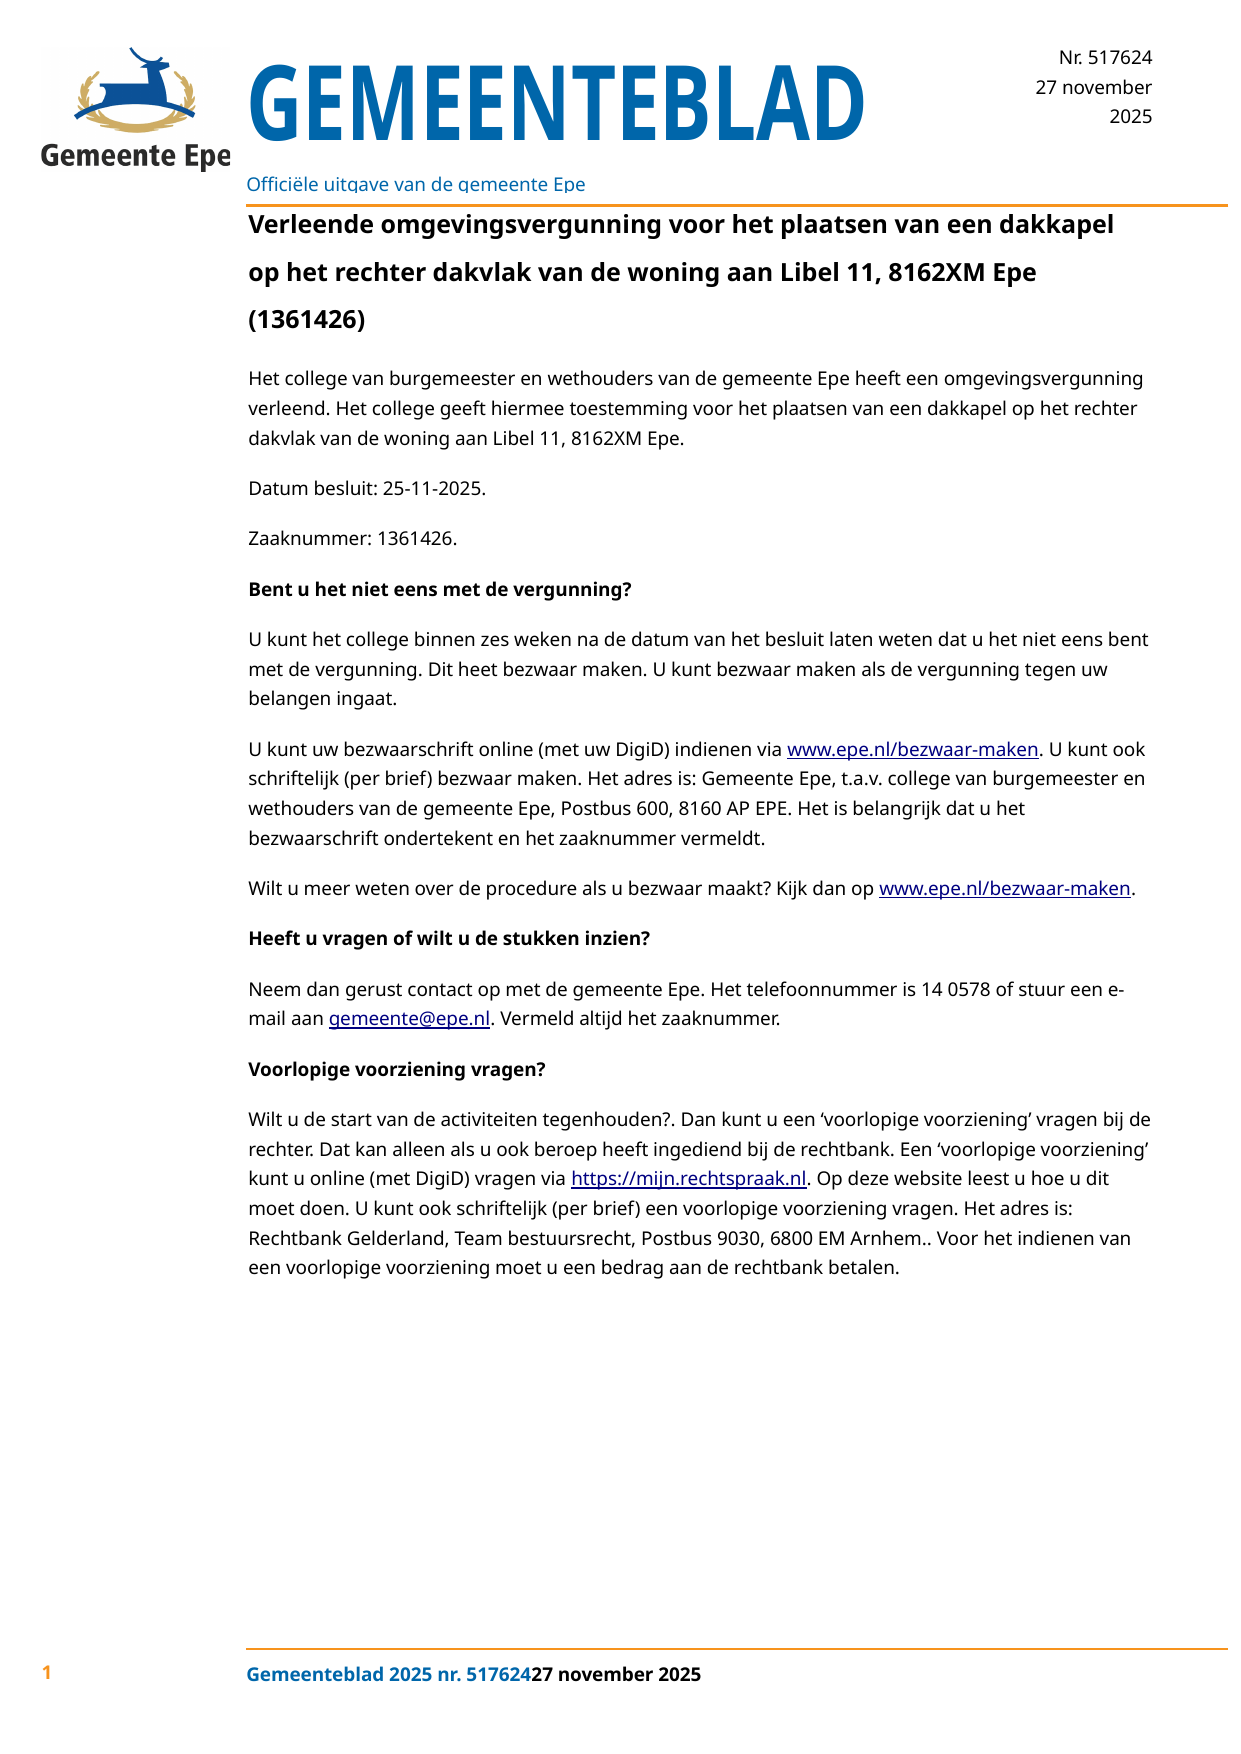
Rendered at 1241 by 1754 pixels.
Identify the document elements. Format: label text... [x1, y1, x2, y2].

text Voorlopige voorziening vragen? [248, 1056, 1152, 1082]
text Neem dan gerust contact op met de gemeente Epe. Het telefoonnummer is 14 0578 of stuur een e-mail aan gemeente@epe.nl. Vermeld altijd het zaaknummer. [248, 976, 1152, 1031]
text Datum besluit: 25-11-2025. [248, 475, 1152, 501]
text Wilt u de start van de activiteiten tegenhouden?. Dan kunt u een ‘voorlopige voorziening’ vragen bij de rechter. Dat kan alleen als u ook beroep heeft ingediend bij de rechtbank. Een ‘voorlopige voorziening’ kunt u online (met DigiD) vragen via https://mijn.rechtspraak.nl. Op deze website leest u hoe u dit moet doen. U kunt ook schriftelijk (per brief) een voorlopige voorziening vragen. Het adres is: Rechtbank Gelderland, Team bestuursrecht, Postbus 9030, 6800 EM Arnhem.. Voor het indienen van een voorlopige voorziening moet u een bedrag aan de rechtbank betalen. [248, 1106, 1152, 1280]
text Bent u het niet eens met de vergunning? [248, 576, 1152, 602]
text U kunt het college binnen zes weken na de datum van het besluit laten weten dat u het niet eens bent met de vergunning. Dit heet bezwaar maken. U kunt bezwaar maken als de vergunning tegen uw belangen ingaat. [248, 626, 1152, 711]
text U kunt uw bezwaarschrift online (met uw DigiD) indienen via www.epe.nl/bezwaar-maken. U kunt ook schriftelijk (per brief) bezwaar maken. Het adres is: Gemeente Epe, t.a.v. college van burgemeester en wethouders van de gemeente Epe, Postbus 600, 8160 AP EPE. Het is belangrijk dat u het bezwaarschrift ondertekent en het zaaknummer vermeldt. [248, 736, 1152, 850]
text Zaaknummer: 1361426. [248, 526, 1152, 551]
picture [41, 47, 231, 172]
text Wilt u meer weten over de procedure als u bezwaar maakt? Kijk dan op www.epe.nl/bezwaar-maken. [248, 875, 1152, 901]
text Heeft u vragen of wilt u de stukken inzien? [248, 926, 1152, 951]
text Verleende omgevingsvergunning voor het plaatsen van een dakkapel op het rechter dakvlak van de woning aan Libel 11, 8162XM Epe (1361426) [248, 207, 1152, 336]
text Het college van burgemeester en wethouders van de gemeente Epe heeft een omgevingsvergunning verleend. Het college geeft hiermee toestemming voor het plaatsen van een dakkapel op het rechter dakvlak van de woning aan Libel 11, 8162XM Epe. [248, 366, 1152, 450]
